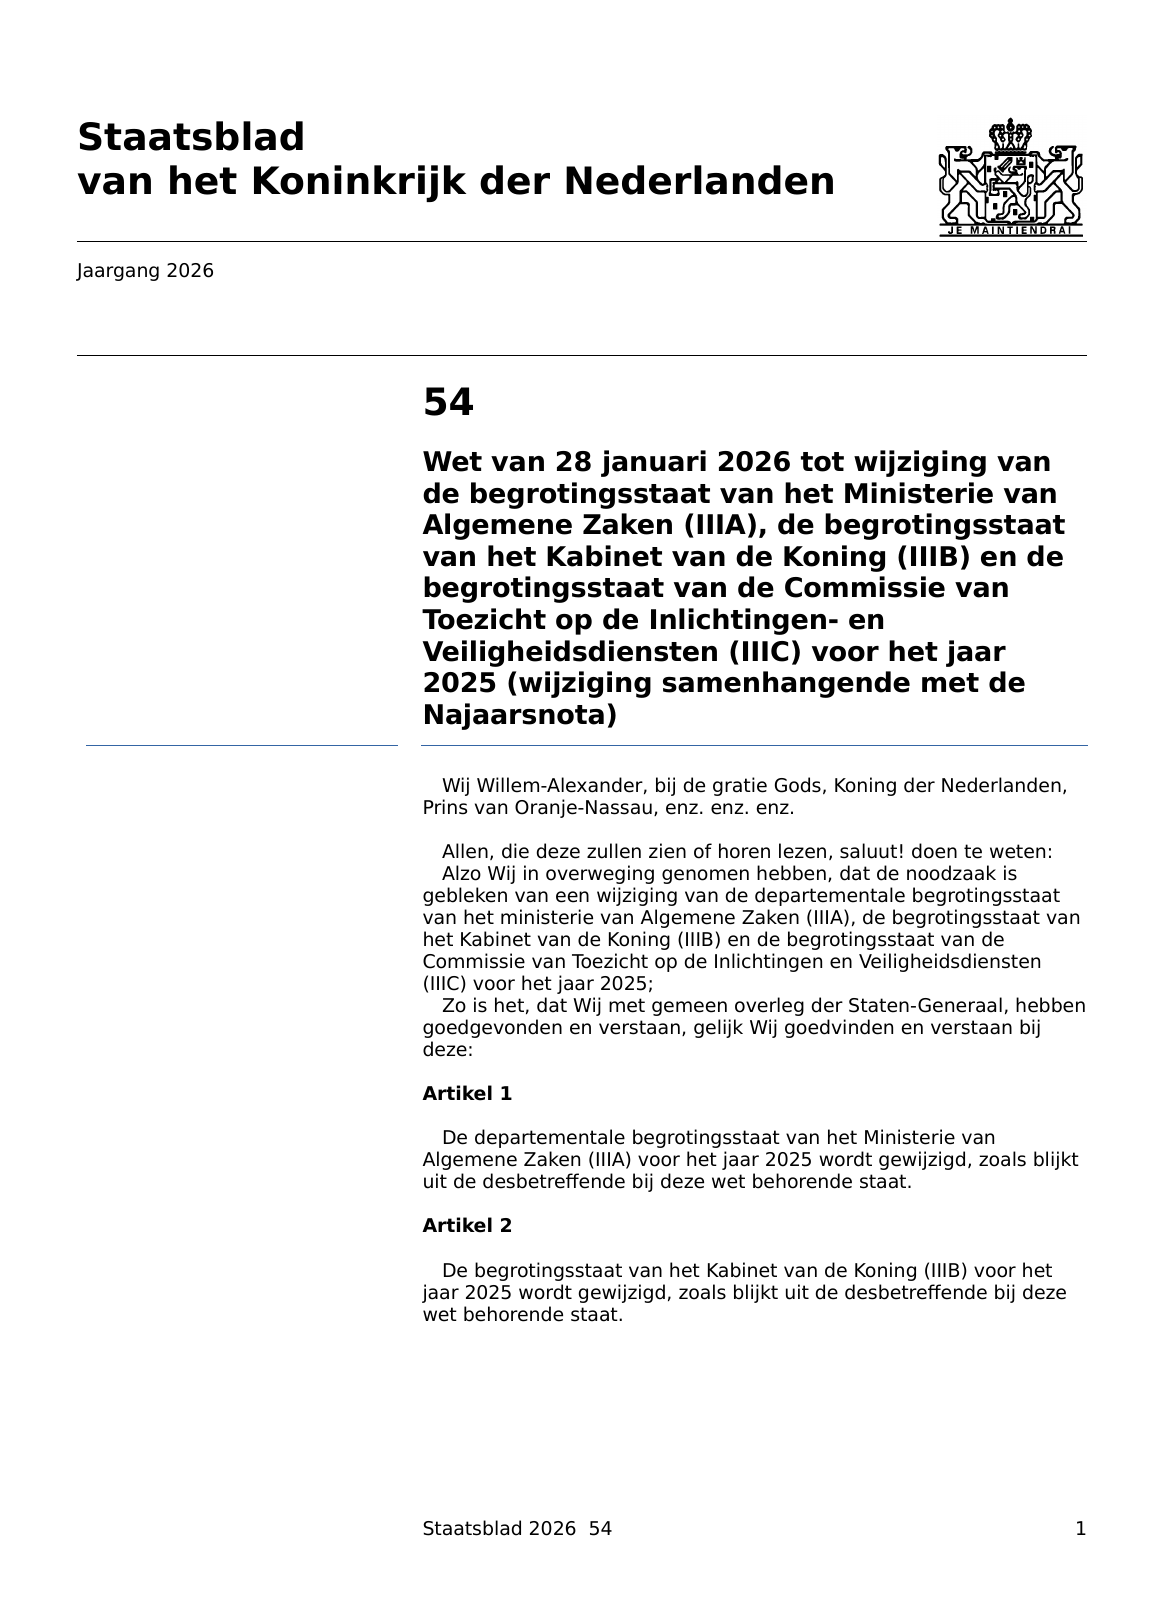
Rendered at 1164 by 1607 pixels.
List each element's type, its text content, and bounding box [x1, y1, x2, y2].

table_cell Jaargang 2026 [77, 242, 1087, 355]
table_header [886, 100, 1087, 241]
text Wet van 28 januari 2026 tot wijziging van de begrotingsstaat van het Ministerie van Algemene Zaken (IIIA), de begrotingsstaat van het Kabinet van de Koning (IIIB) en de begrotingsstaat van de Commissie van Toezicht op de Inlichtingen- en Veiligheidsdiensten (IIIC) voor het jaar 2025 (wijziging samenhangende met de Najaarsnota) [422, 447, 1087, 731]
text Allen, die deze zullen zien of horen lezen, saluut! doen te weten: [422, 841, 1087, 863]
text De departementale begrotingsstaat van het Ministerie van Algemene Zaken (IIIA) voor het jaar 2025 wordt gewijzigd, zoals blijkt uit de desbetreffende bij deze wet behorende staat. [422, 1127, 1087, 1193]
picture [936, 115, 1087, 240]
table_header Staatsblad van het Koninkrijk der Nederlanden [77, 100, 886, 241]
text Wij Willem-Alexander, bij de gratie Gods, Koning der Nederlanden, Prins van Oranje-Nassau, enz. enz. enz. [422, 775, 1087, 819]
text De begrotingsstaat van het Kabinet van de Koning (IIIB) voor het jaar 2025 wordt gewijzigd, zoals blijkt uit de desbetreffende bij deze wet behorende staat. [422, 1259, 1087, 1326]
text Alzo Wij in overweging genomen hebben, dat de noodzaak is gebleken van een wijziging van de departementale begrotingsstaat van het ministerie van Algemene Zaken (IIIA), de begrotingsstaat van het Kabinet van de Koning (IIIB) en de begrotingsstaat van de Commissie van Toezicht op de Inlichtingen en Veiligheidsdiensten (IIIC) voor het jaar 2025; [422, 863, 1087, 995]
text Zo is het, dat Wij met gemeen overleg der Staten-Generaal, hebben goedgevonden en verstaan, gelijk Wij goedvinden en verstaan bij deze: [422, 995, 1087, 1061]
subtitle Artikel 2 [422, 1215, 1087, 1237]
subtitle Artikel 1 [422, 1083, 1087, 1105]
subtitle 54 [422, 381, 1087, 424]
